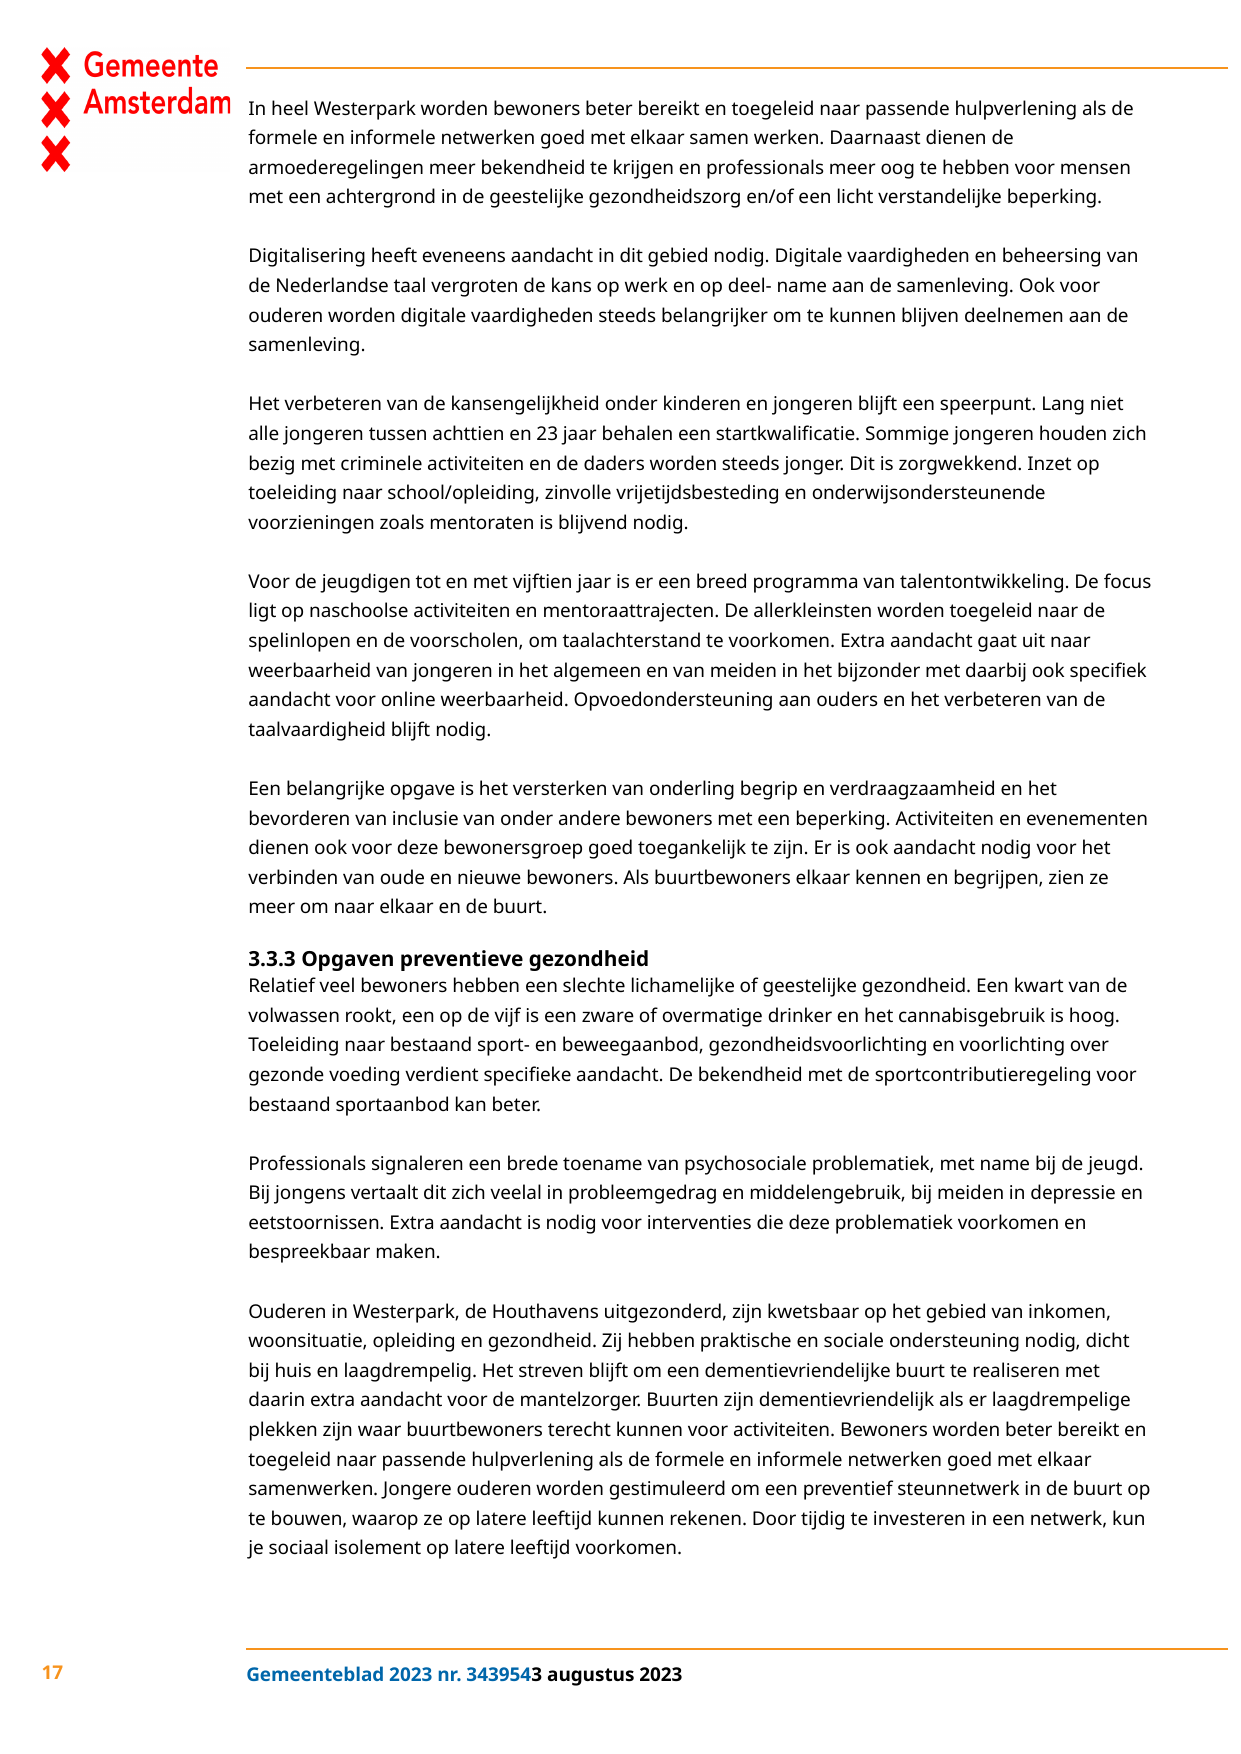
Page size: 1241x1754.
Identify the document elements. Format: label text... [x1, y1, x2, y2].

text Professionals signaleren een brede toename van psychosociale problematiek, met name bij de jeugd. Bij jongens vertaalt dit zich veelal in probleemgedrag en middelengebruik, bij meiden in depressie en eetstoornissen. Extra aandacht is nodig voor interventies die deze problematiek voorkomen en bespreekbaar maken. [248, 1150, 1152, 1264]
text 3.3.3 Opgaven preventieve gezondheid [248, 944, 1152, 972]
text Voor de jeugdigen tot en met vijftien jaar is er een breed programma van talentontwikkeling. De focus ligt op naschoolse activiteiten en mentoraattrajecten. De allerkleinsten worden toegeleid naar de spelinlopen en de voorscholen, om taalachterstand te voorkomen. Extra aandacht gaat uit naar weerbaarheid van jongeren in het algemeen en van meiden in het bijzonder met daarbij ook specifiek aandacht voor online weerbaarheid. Opvoedondersteuning aan ouders en het verbeteren van de taalvaardigheid blijft nodig. [248, 568, 1152, 742]
text In heel Westerpark worden bewoners beter bereikt en toegeleid naar passende hulpverlening als de formele en informele netwerken goed met elkaar samen werken. Daarnaast dienen de armoederegelingen meer bekendheid te krijgen en professionals meer oog te hebben voor mensen met een achtergrond in de geestelijke gezondheidszorg en/of een licht verstandelijke beperking. [248, 95, 1152, 209]
text Relatief veel bewoners hebben een slechte lichamelijke of geestelijke gezondheid. Een kwart van de volwassen rookt, een op de vijf is een zware of overmatige drinker en het cannabisgebruik is hoog. Toeleiding naar bestaand sport- en beweegaanbod, gezondheidsvoorlichting en voorlichting over gezonde voeding verdient specifieke aandacht. De bekendheid met de sportcontributieregeling voor bestaand sportaanbod kan beter. [248, 972, 1152, 1116]
text Het verbeteren van de kansengelijkheid onder kinderen en jongeren blijft een speerpunt. Lang niet alle jongeren tussen achttien en 23 jaar behalen een startkwalificatie. Sommige jongeren houden zich bezig met criminele activiteiten en de daders worden steeds jonger. Dit is zorgwekkend. Inzet op toeleiding naar school/opleiding, zinvolle vrijetijdsbesteding en onderwijsondersteunende voorzieningen zoals mentoraten is blijvend nodig. [248, 391, 1152, 535]
picture [41, 47, 231, 172]
text Ouderen in Westerpark, de Houthavens uitgezonderd, zijn kwetsbaar op het gebied van inkomen, woonsituatie, opleiding en gezondheid. Zij hebben praktische en sociale ondersteuning nodig, dicht bij huis en laagdrempelig. Het streven blijft om een dementievriendelijke buurt te realiseren met daarin extra aandacht voor de mantelzorger. Buurten zijn dementievriendelijk als er laagdrempelige plekken zijn waar buurtbewoners terecht kunnen voor activiteiten. Bewoners worden beter bereikt en toegeleid naar passende hulpverlening als de formele en informele netwerken goed met elkaar samenwerken. Jongere ouderen worden gestimuleerd om een preventief steunnetwerk in de buurt op te bouwen, waarop ze op latere leeftijd kunnen rekenen. Door tijdig te investeren in een netwerk, kun je sociaal isolement op latere leeftijd voorkomen. [248, 1298, 1152, 1560]
text Een belangrijke opgave is het versterken van onderling begrip en verdraagzaamheid en het bevorderen van inclusie van onder andere bewoners met een beperking. Activiteiten en evenementen dienen ook voor deze bewonersgroep goed toegankelijk te zijn. Er is ook aandacht nodig voor het verbinden van oude en nieuwe bewoners. Als buurtbewoners elkaar kennen en begrijpen, zien ze meer om naar elkaar en de buurt. [248, 775, 1152, 919]
text Digitalisering heeft eveneens aandacht in dit gebied nodig. Digitale vaardigheden en beheersing van de Nederlandse taal vergroten de kans op werk en op deel- name aan de samenleving. Ook voor ouderen worden digitale vaardigheden steeds belangrijker om te kunnen blijven deelnemen aan de samenleving. [248, 243, 1152, 357]
